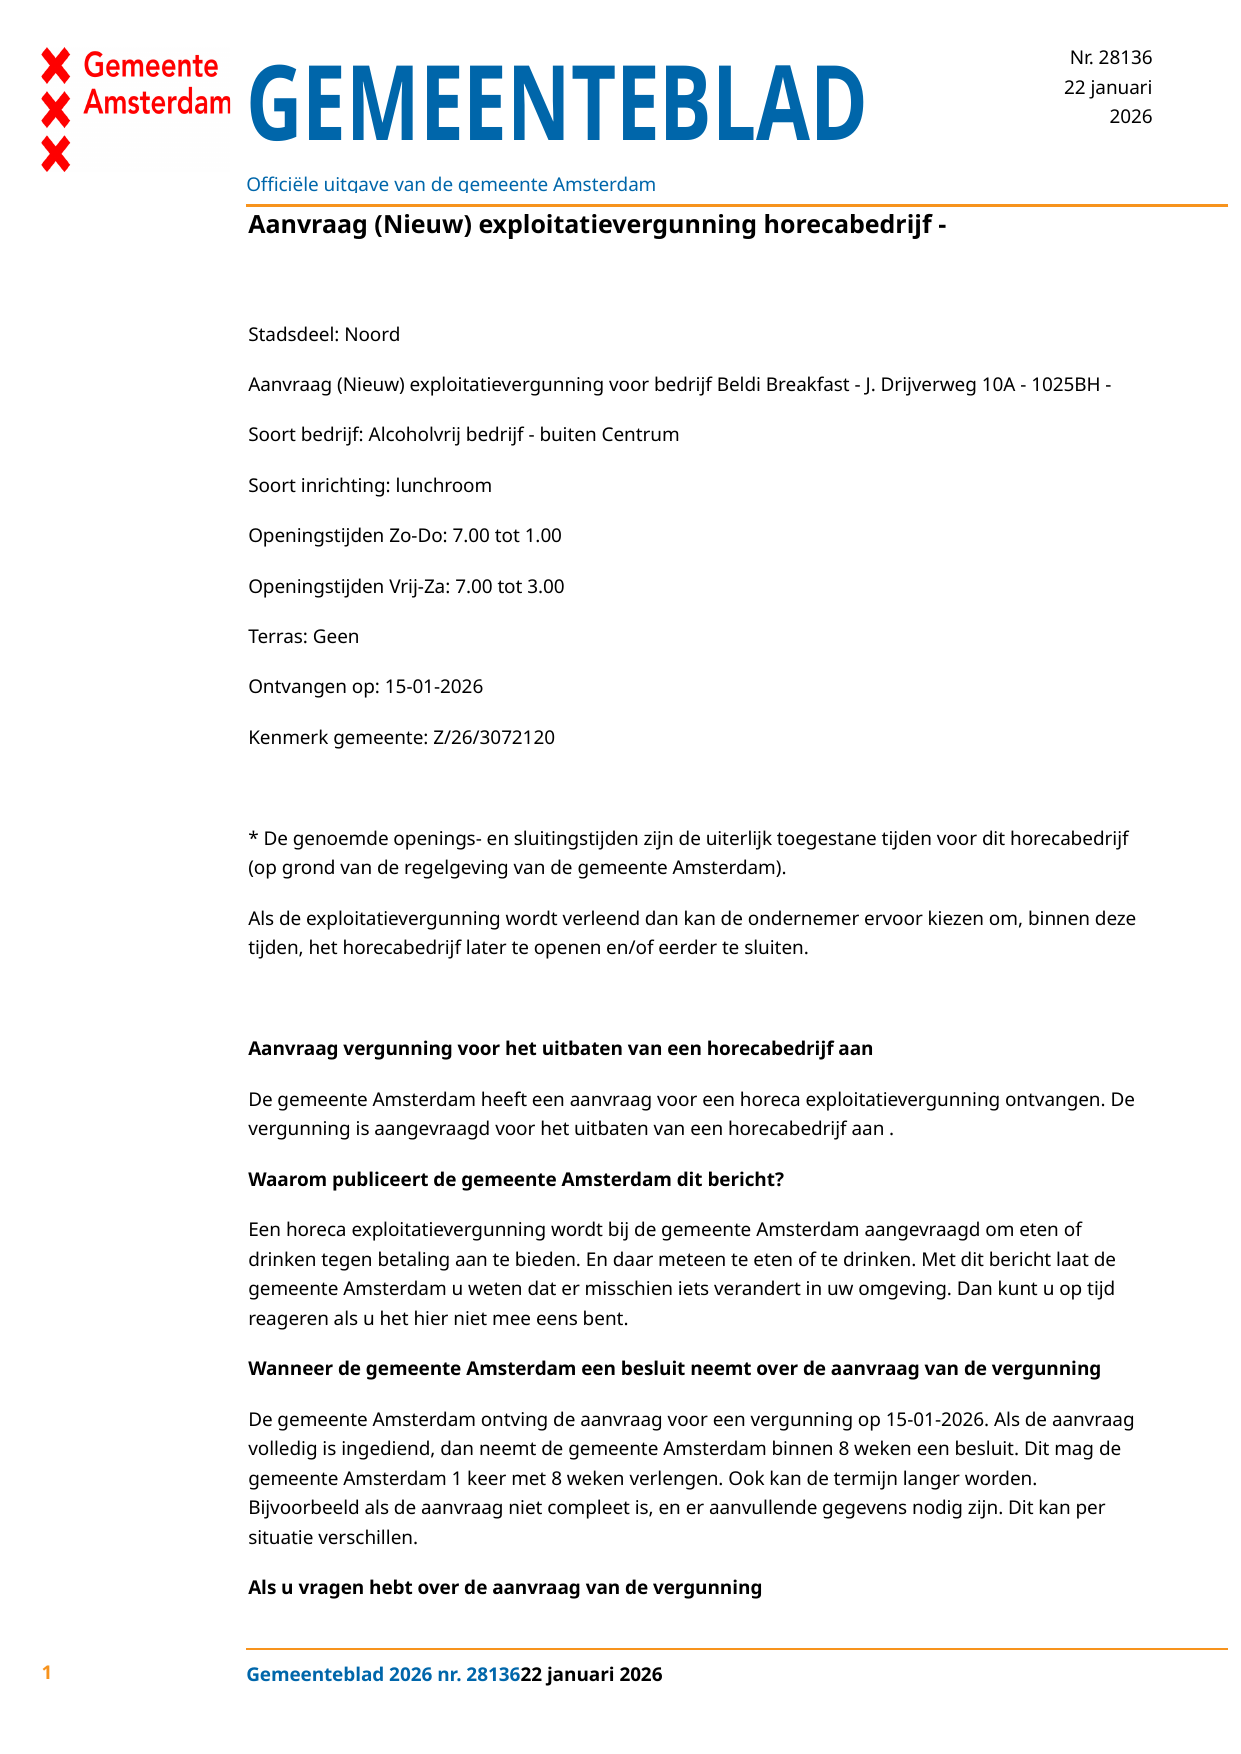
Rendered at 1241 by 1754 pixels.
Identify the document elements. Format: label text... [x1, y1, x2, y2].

text * De genoemde openings- en sluitingstijden zijn de uiterlijk toegestane tijden voor dit horecabedrijf (op grond van de regelgeving van de gemeente Amsterdam). [248, 825, 1152, 880]
picture [41, 47, 231, 172]
text Wanneer de gemeente Amsterdam een besluit neemt over de aanvraag van de vergunning [248, 1355, 1152, 1381]
text Soort inrichting: lunchroom [248, 472, 1152, 498]
text Als u vragen hebt over de aanvraag van de vergunning [248, 1574, 1152, 1600]
text Als de exploitatievergunning wordt verleend dan kan de ondernemer ervoor kiezen om, binnen deze tijden, het horecabedrijf later te openen en/of eerder te sluiten. [248, 905, 1152, 960]
text Stadsdeel: Noord [248, 321, 1152, 346]
text De gemeente Amsterdam ontving de aanvraag voor een vergunning op 15-01-2026. Als de aanvraag volledig is ingediend, dan neemt de gemeente Amsterdam binnen 8 weken een besluit. Dit mag de gemeente Amsterdam 1 keer met 8 weken verlengen. Ook kan de termijn langer worden. Bijvoorbeeld als de aanvraag niet compleet is, en er aanvullende gegevens nodig zijn. Dit kan per situatie verschillen. [248, 1406, 1152, 1550]
text De gemeente Amsterdam heeft een aanvraag voor een horeca exploitatievergunning ontvangen. De vergunning is aangevraagd voor het uitbaten van een horecabedrijf aan . [248, 1086, 1152, 1141]
text Openingstijden Vrij-Za: 7.00 tot 3.00 [248, 573, 1152, 598]
text Openingstijden Zo-Do: 7.00 tot 1.00 [248, 522, 1152, 548]
text Een horeca exploitatievergunning wordt bij de gemeente Amsterdam aangevraagd om eten of drinken tegen betaling aan te bieden. En daar meteen te eten of te drinken. Met dit bericht laat de gemeente Amsterdam u weten dat er misschien iets verandert in uw omgeving. Dan kunt u op tijd reageren als u het hier niet mee eens bent. [248, 1216, 1152, 1331]
text Terras: Geen [248, 623, 1152, 649]
text Aanvraag (Nieuw) exploitatievergunning voor bedrijf Beldi Breakfast - J. Drijverweg 10A - 1025BH - [248, 371, 1152, 397]
text Ontvangen op: 15-01-2026 [248, 674, 1152, 699]
text Waarom publiceert de gemeente Amsterdam dit bericht? [248, 1166, 1152, 1191]
text Aanvraag (Nieuw) exploitatievergunning horecabedrijf - [248, 207, 1152, 241]
text Aanvraag vergunning voor het uitbaten van een horecabedrijf aan [248, 1035, 1152, 1061]
text Soort bedrijf: Alcoholvrij bedrijf - buiten Centrum [248, 422, 1152, 447]
text Kenmerk gemeente: Z/26/3072120 [248, 724, 1152, 750]
